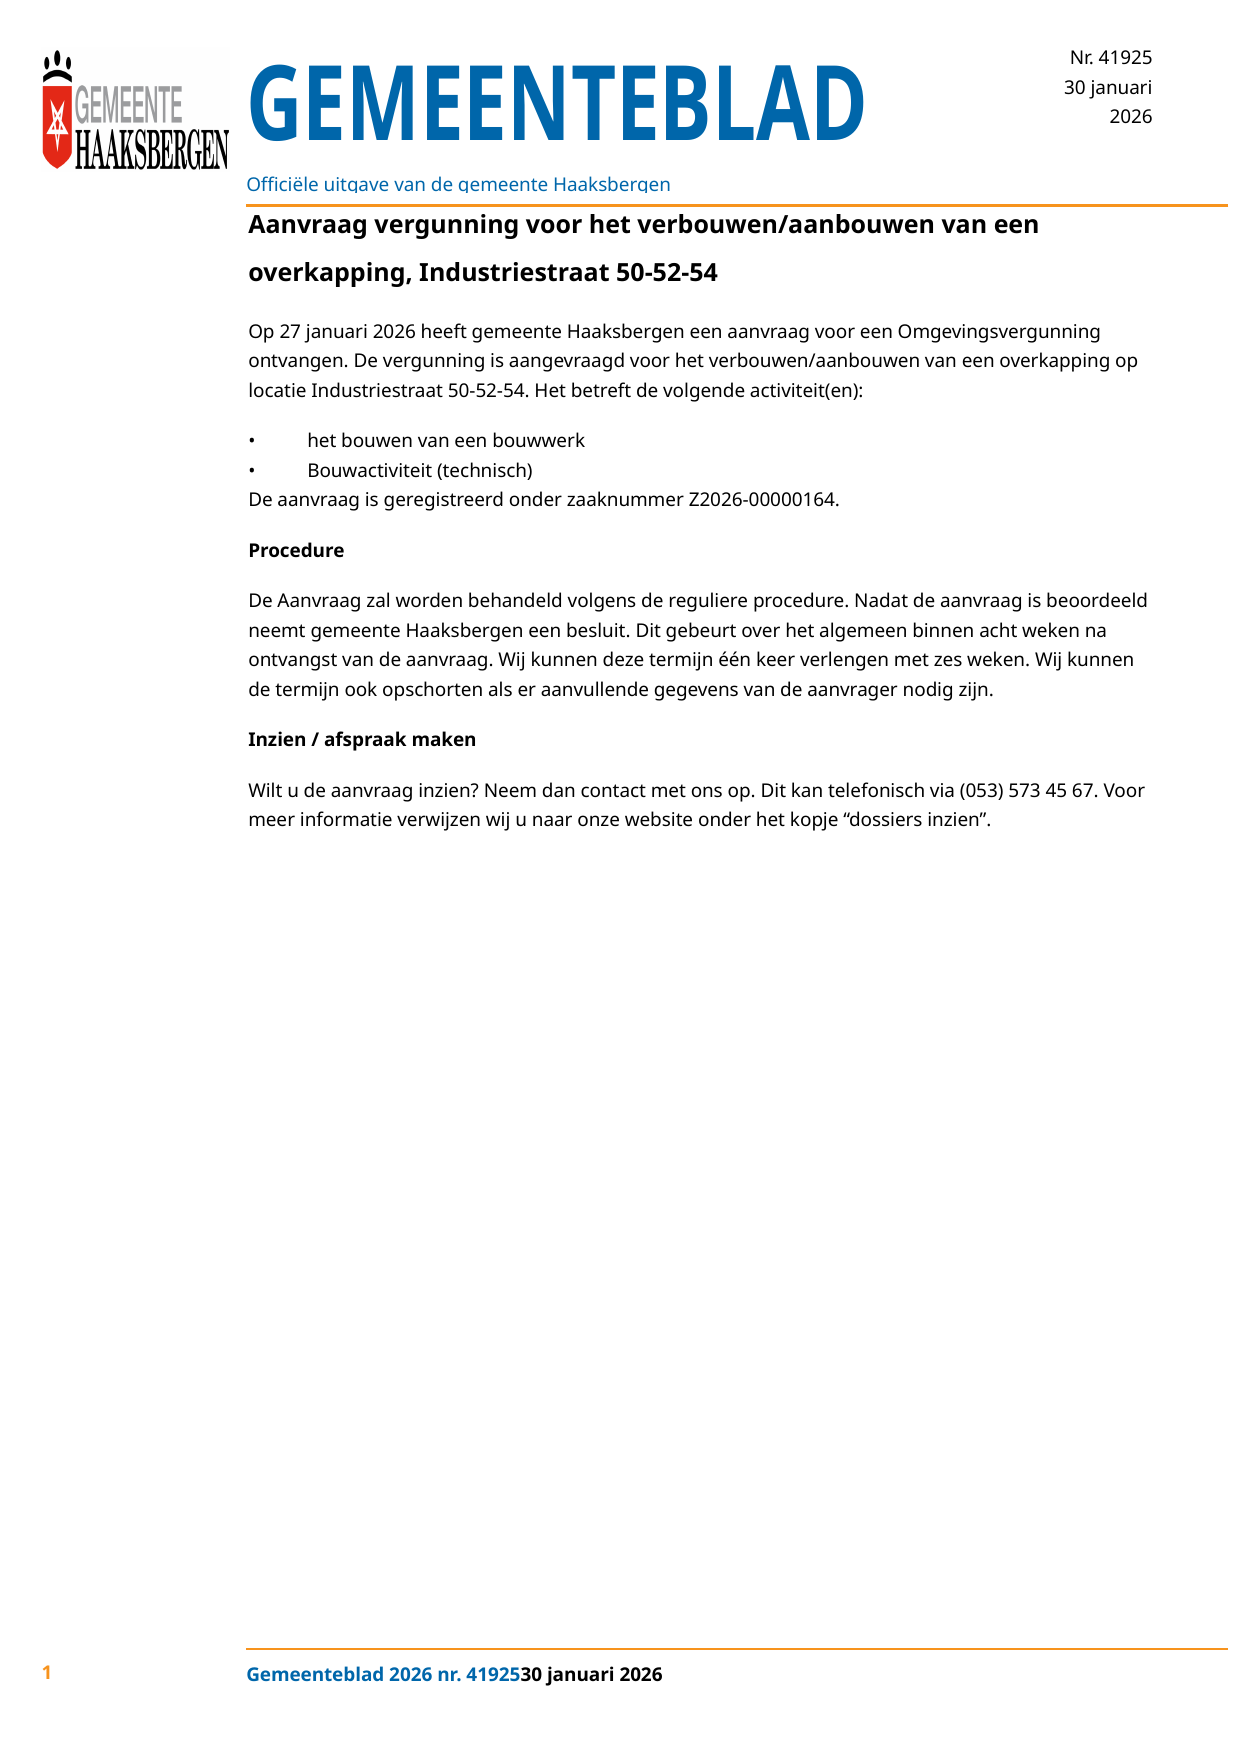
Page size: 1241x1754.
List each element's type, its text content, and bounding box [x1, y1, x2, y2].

text Procedure [248, 537, 1152, 563]
text De Aanvraag zal worden behandeld volgens de reguliere procedure. Nadat de aanvraag is beoordeeld neemt gemeente Haaksbergen een besluit. Dit gebeurt over het algemeen binnen acht weken na ontvangst van de aanvraag. Wij kunnen deze termijn één keer verlengen met zes weken. Wij kunnen de termijn ook opschorten als er aanvullende gegevens van de aanvrager nodig zijn. [248, 587, 1152, 702]
text Wilt u de aanvraag inzien? Neem dan contact met ons op. Dit kan telefonisch via (053) 573 45 67. Voor meer informatie verwijzen wij u naar onze website onder het kopje “dossiers inzien”. [248, 777, 1152, 832]
text Aanvraag vergunning voor het verbouwen/aanbouwen van een overkapping, Industriestraat 50-52-54 [248, 207, 1152, 288]
picture [41, 47, 231, 172]
text Op 27 januari 2026 heeft gemeente Haaksbergen een aanvraag voor een Omgevingsvergunning ontvangen. De vergunning is aangevraagd voor het verbouwen/aanbouwen van een overkapping op locatie Industriestraat 50-52-54. Het betreft de volgende activiteit(en): [248, 318, 1152, 403]
list Bouwactiviteit (technisch) [248, 457, 1152, 483]
text Inzien / afspraak maken [248, 727, 1152, 752]
list het bouwen van een bouwwerk [248, 427, 1152, 453]
text De aanvraag is geregistreerd onder zaaknummer Z2026-00000164. [248, 487, 1152, 512]
